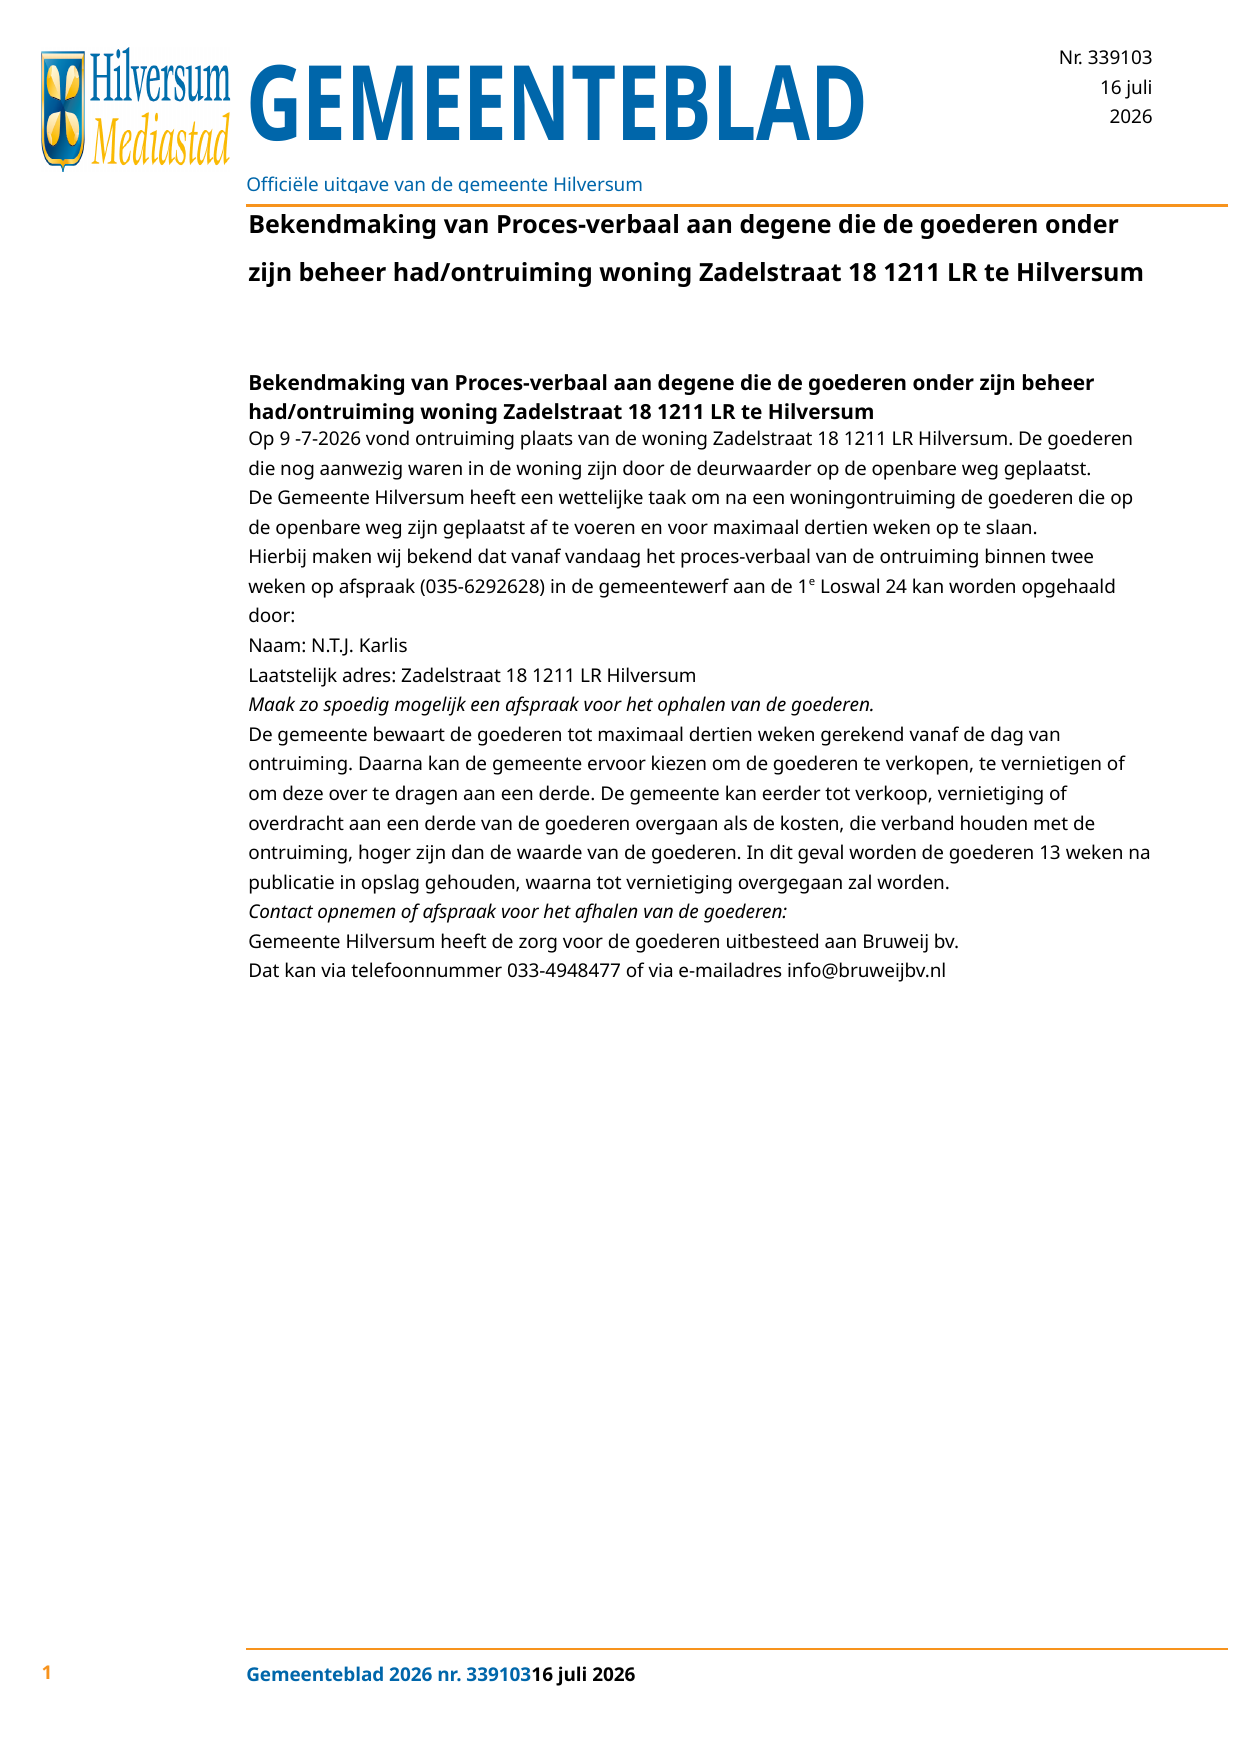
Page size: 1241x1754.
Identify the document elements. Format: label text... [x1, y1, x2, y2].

text Op 9 -7-2026 vond ontruiming plaats van de woning Zadelstraat 18 1211 LR Hilversum. De goederen die nog aanwezig waren in de woning zijn door de deurwaarder op de openbare weg geplaatst. [248, 425, 1152, 481]
text Contact opnemen of afspraak voor het afhalen van de goederen: [248, 898, 1152, 924]
text De Gemeente Hilversum heeft een wettelijke taak om na een woningontruiming de goederen die op de openbare weg zijn geplaatst af te voeren en voor maximaal dertien weken op te slaan. [248, 484, 1152, 540]
text De gemeente bewaart de goederen tot maximaal dertien weken gerekend vanaf de dag van ontruiming. Daarna kan de gemeente ervoor kiezen om de goederen te verkopen, te vernietigen of om deze over te dragen aan een derde. De gemeente kan eerder tot verkoop, vernietiging of overdracht aan een derde van de goederen overgaan als de kosten, die verband houden met de ontruiming, hoger zijn dan de waarde van de goederen. In dit geval worden de goederen 13 weken na publicatie in opslag gehouden, waarna tot vernietiging overgegaan zal worden. [248, 721, 1152, 895]
text Bekendmaking van Proces-verbaal aan degene die de goederen onder zijn beheer had/ontruiming woning Zadelstraat 18 1211 LR te Hilversum [248, 207, 1152, 288]
text Naam: N.T.J. Karlis [248, 632, 1152, 658]
text Laatstelijk adres: Zadelstraat 18 1211 LR Hilversum [248, 662, 1152, 688]
text Maak zo spoedig mogelijk een afspraak voor het ophalen van de goederen. [248, 691, 1152, 717]
text Hierbij maken wij bekend dat vanaf vandaag het proces-verbaal van de ontruiming binnen twee weken op afspraak (035-6292628) in de gemeentewerf aan de 1e Loswal 24 kan worden opgehaald door: [248, 543, 1152, 628]
picture [41, 47, 231, 172]
text Gemeente Hilversum heeft de zorg voor de goederen uitbesteed aan Bruweij bv. [248, 928, 1152, 954]
text Dat kan via telefoonnummer 033-4948477 of via e-mailadres info@bruweijbv.nl [248, 958, 1152, 983]
text Bekendmaking van Proces-verbaal aan degene die de goederen onder zijn beheer had/ontruiming woning Zadelstraat 18 1211 LR te Hilversum [248, 368, 1152, 425]
